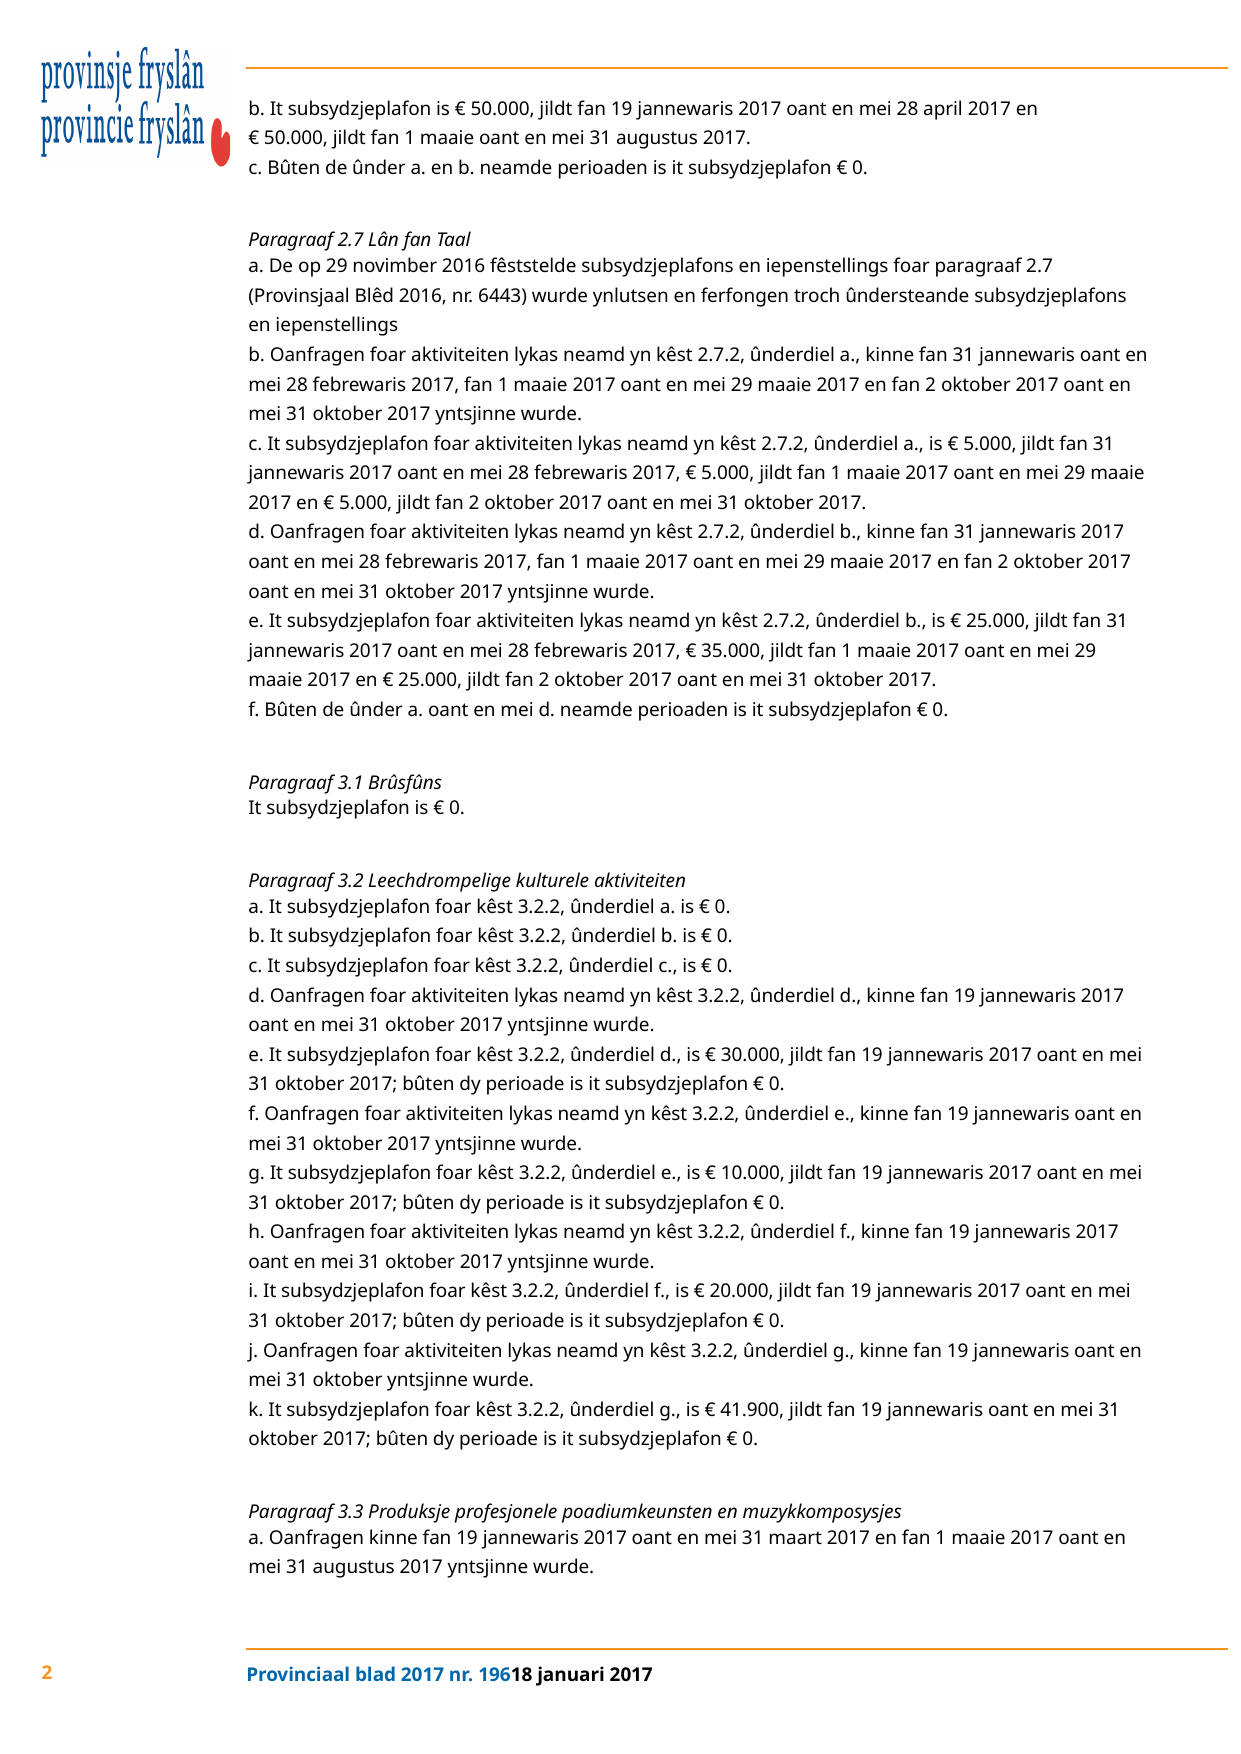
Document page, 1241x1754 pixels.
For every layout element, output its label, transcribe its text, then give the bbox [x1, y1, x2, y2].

text a. Oanfragen kinne fan 19 jannewaris 2017 oant en mei 31 maart 2017 en fan 1 maaie 2017 oant en mei 31 augustus 2017 yntsjinne wurde. [248, 1524, 1152, 1579]
text € 50.000, jildt fan 1 maaie oant en mei 31 augustus 2017. [248, 124, 1152, 150]
text c. It subsydzjeplafon foar aktiviteiten lykas neamd yn kêst 2.7.2, ûnderdiel a., is € 5.000, jildt fan 31 jannewaris 2017 oant en mei 28 febrewaris 2017, € 5.000, jildt fan 1 maaie 2017 oant en mei 29 maaie 2017 en € 5.000, jildt fan 2 oktober 2017 oant en mei 31 oktober 2017. [248, 430, 1152, 515]
text Paragraaf 2.7 Lân fan Taal [248, 227, 1152, 252]
text d. Oanfragen foar aktiviteiten lykas neamd yn kêst 2.7.2, ûnderdiel b., kinne fan 31 jannewaris 2017 oant en mei 28 febrewaris 2017, fan 1 maaie 2017 oant en mei 29 maaie 2017 en fan 2 oktober 2017 oant en mei 31 oktober 2017 yntsjinne wurde. [248, 519, 1152, 603]
text Paragraaf 3.2 Leechdrompelige kulturele aktiviteiten [248, 867, 1152, 893]
text b. It subsydzjeplafon is € 50.000, jildt fan 19 jannewaris 2017 oant en mei 28 april 2017 en [248, 95, 1152, 121]
text j. Oanfragen foar aktiviteiten lykas neamd yn kêst 3.2.2, ûnderdiel g., kinne fan 19 jannewaris oant en mei 31 oktober yntsjinne wurde. [248, 1337, 1152, 1392]
text i. It subsydzjeplafon foar kêst 3.2.2, ûnderdiel f., is € 20.000, jildt fan 19 jannewaris 2017 oant en mei 31 oktober 2017; bûten dy perioade is it subsydzjeplafon € 0. [248, 1278, 1152, 1333]
text d. Oanfragen foar aktiviteiten lykas neamd yn kêst 3.2.2, ûnderdiel d., kinne fan 19 jannewaris 2017 oant en mei 31 oktober 2017 yntsjinne wurde. [248, 982, 1152, 1037]
text e. It subsydzjeplafon foar kêst 3.2.2, ûnderdiel d., is € 30.000, jildt fan 19 jannewaris 2017 oant en mei 31 oktober 2017; bûten dy perioade is it subsydzjeplafon € 0. [248, 1041, 1152, 1096]
text b. It subsydzjeplafon foar kêst 3.2.2, ûnderdiel b. is € 0. [248, 923, 1152, 948]
text f. Oanfragen foar aktiviteiten lykas neamd yn kêst 3.2.2, ûnderdiel e., kinne fan 19 jannewaris oant en mei 31 oktober 2017 yntsjinne wurde. [248, 1100, 1152, 1155]
text a. It subsydzjeplafon foar kêst 3.2.2, ûnderdiel a. is € 0. [248, 893, 1152, 919]
text Paragraaf 3.3 Produksje profesjonele poadiumkeunsten en muzykkomposysjes [248, 1498, 1152, 1524]
text It subsydzjeplafon is € 0. [248, 794, 1152, 820]
text h. Oanfragen foar aktiviteiten lykas neamd yn kêst 3.2.2, ûnderdiel f., kinne fan 19 jannewaris 2017 oant en mei 31 oktober 2017 yntsjinne wurde. [248, 1218, 1152, 1274]
text f. Bûten de ûnder a. oant en mei d. neamde perioaden is it subsydzjeplafon € 0. [248, 696, 1152, 722]
text e. It subsydzjeplafon foar aktiviteiten lykas neamd yn kêst 2.7.2, ûnderdiel b., is € 25.000, jildt fan 31 jannewaris 2017 oant en mei 28 febrewaris 2017, € 35.000, jildt fan 1 maaie 2017 oant en mei 29 maaie 2017 en € 25.000, jildt fan 2 oktober 2017 oant en mei 31 oktober 2017. [248, 607, 1152, 692]
text a. De op 29 novimber 2016 fêststelde subsydzjeplafons en iepenstellings foar paragraaf 2.7 (Provinsjaal Blêd 2016, nr. 6443) wurde ynlutsen en ferfongen troch ûndersteande subsydzjeplafons en iepenstellings [248, 252, 1152, 337]
text g. It subsydzjeplafon foar kêst 3.2.2, ûnderdiel e., is € 10.000, jildt fan 19 jannewaris 2017 oant en mei 31 oktober 2017; bûten dy perioade is it subsydzjeplafon € 0. [248, 1159, 1152, 1214]
text c. Bûten de ûnder a. en b. neamde perioaden is it subsydzjeplafon € 0. [248, 154, 1152, 180]
text Paragraaf 3.1 Brûsfûns [248, 769, 1152, 794]
text k. It subsydzjeplafon foar kêst 3.2.2, ûnderdiel g., is € 41.900, jildt fan 19 jannewaris oant en mei 31 oktober 2017; bûten dy perioade is it subsydzjeplafon € 0. [248, 1396, 1152, 1451]
text c. It subsydzjeplafon foar kêst 3.2.2, ûnderdiel c., is € 0. [248, 952, 1152, 978]
text b. Oanfragen foar aktiviteiten lykas neamd yn kêst 2.7.2, ûnderdiel a., kinne fan 31 jannewaris oant en mei 28 febrewaris 2017, fan 1 maaie 2017 oant en mei 29 maaie 2017 en fan 2 oktober 2017 oant en mei 31 oktober 2017 yntsjinne wurde. [248, 341, 1152, 426]
picture [41, 47, 231, 172]
